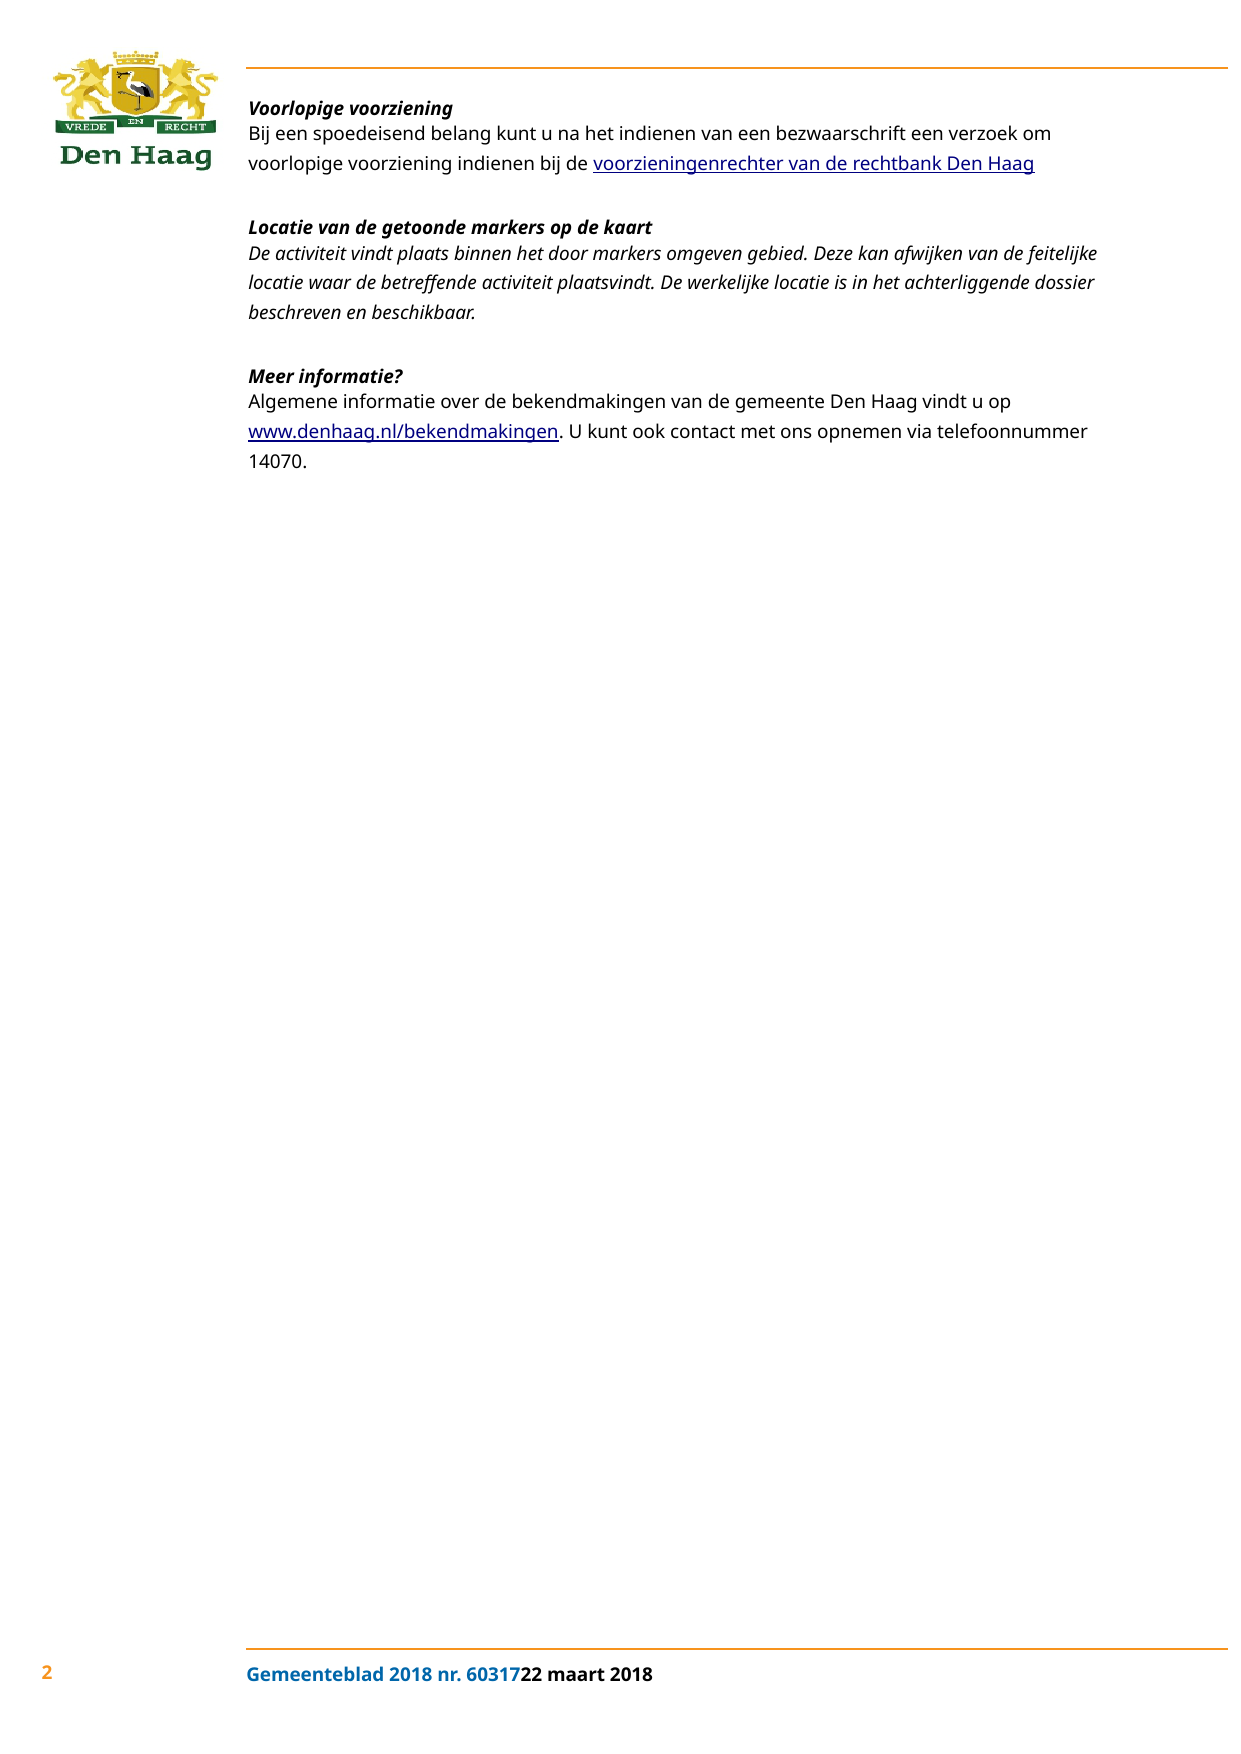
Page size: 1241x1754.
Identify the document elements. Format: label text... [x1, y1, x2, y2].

text Voorlopige voorziening [248, 95, 1152, 121]
text Algemene informatie over de bekendmakingen van de gemeente Den Haag vindt u op www.denhaag.nl/bekendmakingen. U kunt ook contact met ons opnemen via telefoonnummer 14070. [248, 389, 1152, 473]
text Bij een spoedeisend belang kunt u na het indienen van een bezwaarschrift een verzoek om voorlopige voorziening indienen bij de voorzieningenrechter van de rechtbank Den Haag [248, 121, 1152, 176]
text De activiteit vindt plaats binnen het door markers omgeven gebied. Deze kan afwijken van de feitelijke locatie waar de betreffende activiteit plaatsvindt. De werkelijke locatie is in het achterliggende dossier beschreven en beschikbaar. [248, 240, 1152, 325]
picture [41, 47, 231, 172]
text Meer informatie? [248, 363, 1152, 389]
text Locatie van de getoonde markers op de kaart [248, 214, 1152, 240]
